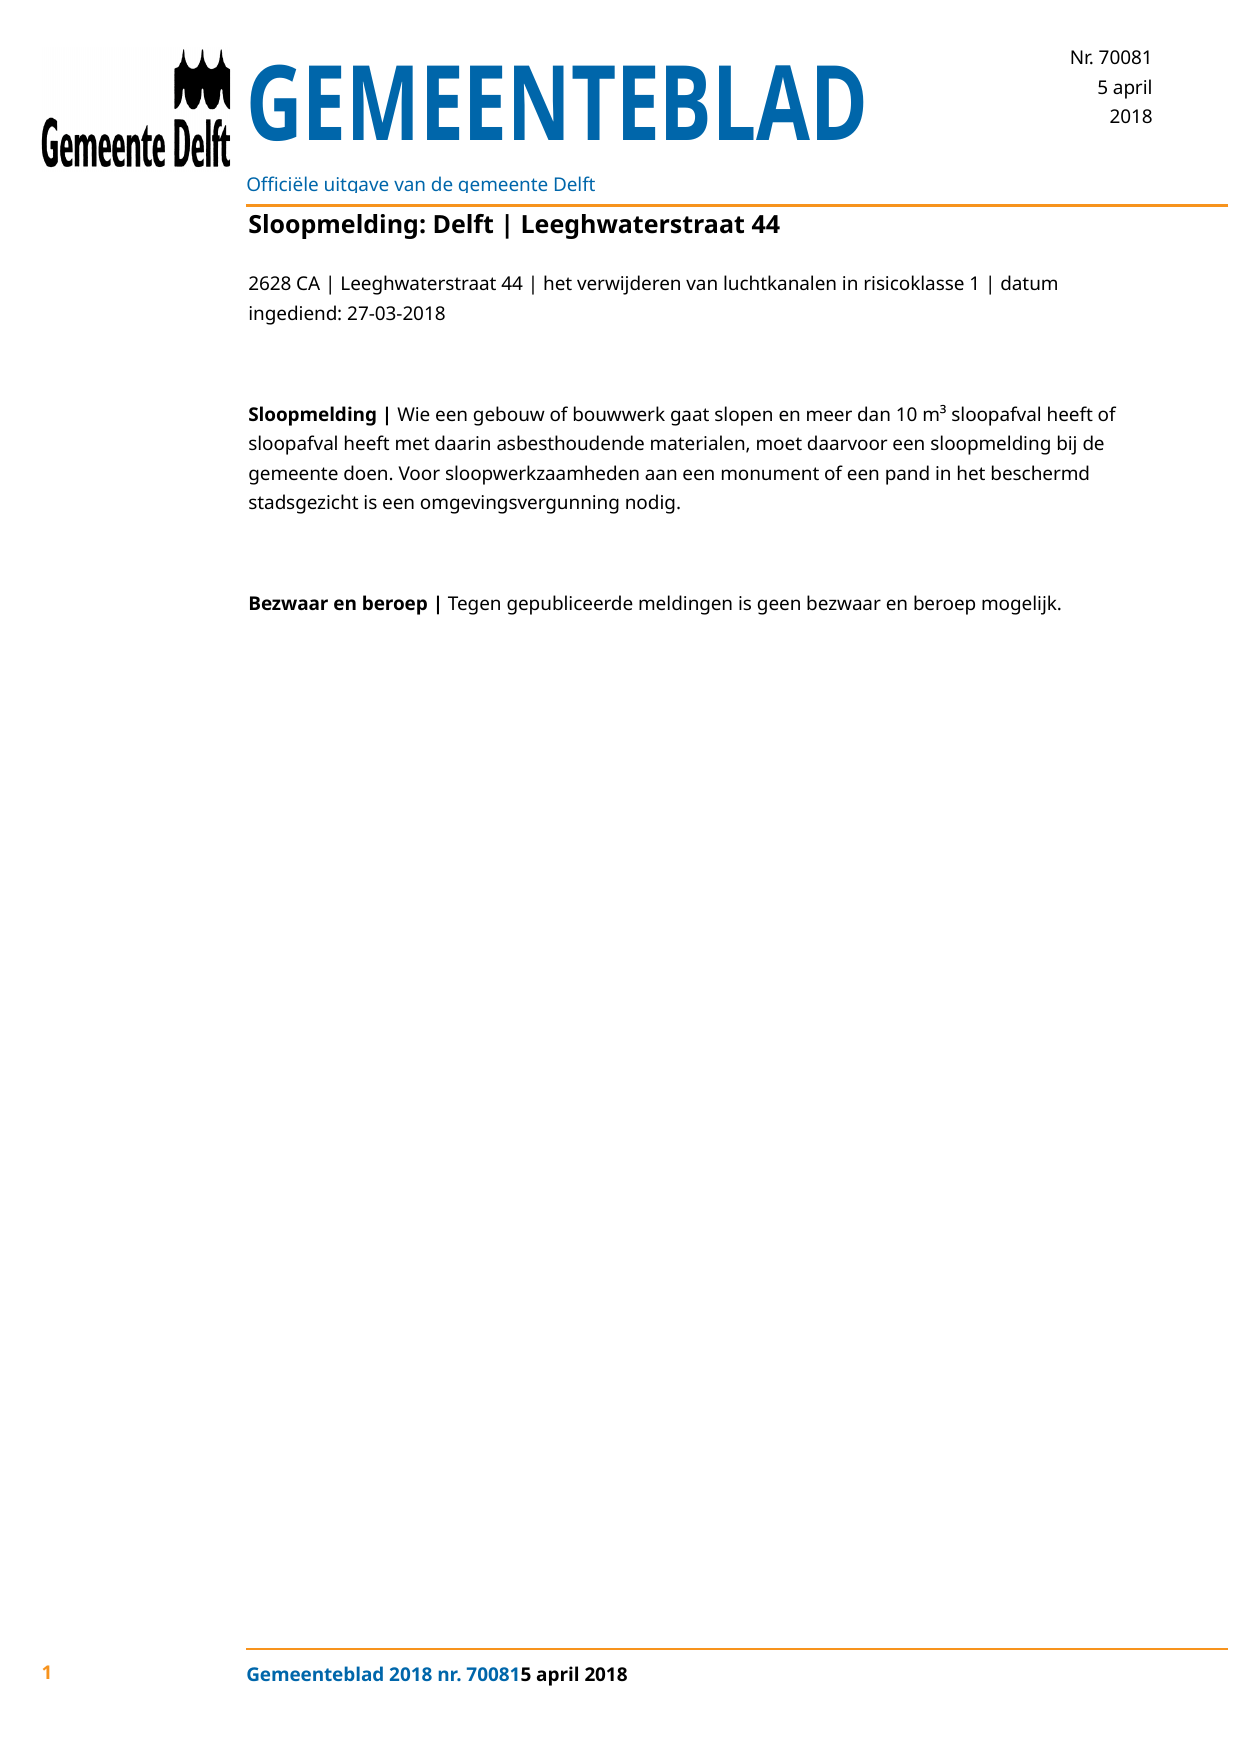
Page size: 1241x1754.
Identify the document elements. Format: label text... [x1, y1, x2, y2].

text 2628 CA | Leeghwaterstraat 44 | het verwijderen van luchtkanalen in risicoklasse 1 | datum ingediend: 27-03-2018 [248, 270, 1152, 326]
text Sloopmelding: Delft | Leeghwaterstraat 44 [248, 207, 1152, 241]
text Sloopmelding | Wie een gebouw of bouwwerk gaat slopen en meer dan 10 m³ sloopafval heeft of sloopafval heeft met daarin asbesthoudende materialen, moet daarvoor een sloopmelding bij de gemeente doen. Voor sloopwerkzaamheden aan een monument of een pand in het beschermd stadsgezicht is een omgevingsvergunning nodig. [248, 401, 1152, 515]
picture [41, 47, 231, 172]
text Bezwaar en beroep | Tegen gepubliceerde meldingen is geen bezwaar en beroep mogelijk. [248, 590, 1152, 616]
